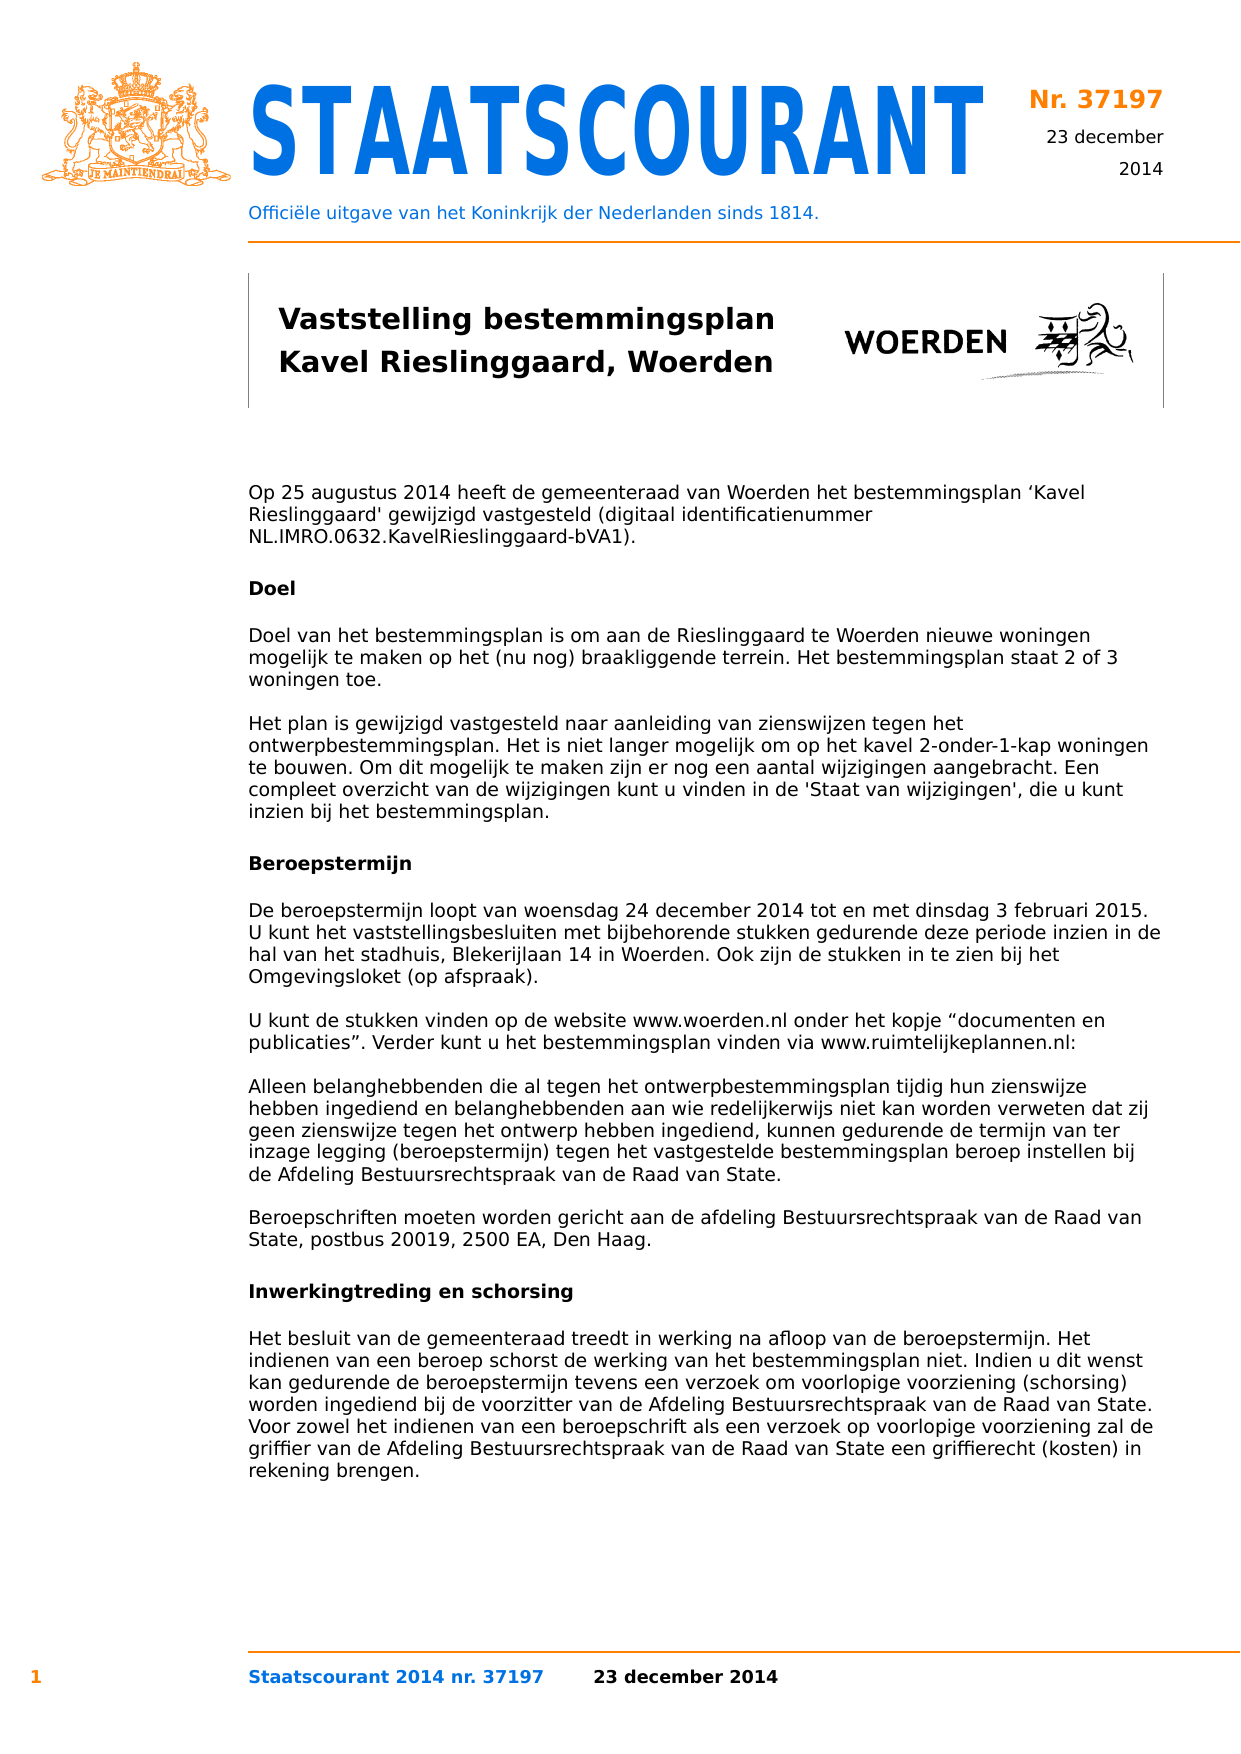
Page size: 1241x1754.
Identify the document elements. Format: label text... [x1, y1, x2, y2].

subtitle Beroepstermijn [248, 853, 1163, 875]
subtitle Doel [248, 578, 1163, 600]
picture [844, 302, 1134, 380]
text Doel van het bestemmingsplan is om aan de Rieslinggaard te Woerden nieuwe woningen mogelijk te maken op het (nu nog) braakliggende terrein. Het bestemmingsplan staat 2 of 3 woningen toe. [248, 625, 1163, 691]
subtitle Inwerkingtreding en schorsing [248, 1281, 1163, 1303]
text De beroepstermijn loopt van woensdag 24 december 2014 tot en met dinsdag 3 februari 2015. U kunt het vaststellingsbesluiten met bijbehorende stukken gedurende deze periode inzien in de hal van het stadhuis, Blekerijlaan 14 in Woerden. Ook zijn de stukken in te zien bij het Omgevingsloket (op afspraak). [248, 900, 1163, 988]
subtitle Vaststelling bestemmingsplan Kavel Rieslinggaard, Woerden [249, 273, 1163, 408]
text Beroepschriften moeten worden gericht aan de afdeling Bestuursrechtspraak van de Raad van State, postbus 20019, 2500 EA, Den Haag. [248, 1207, 1163, 1251]
text Het besluit van de gemeenteraad treedt in werking na afloop van de beroepstermijn. Het indienen van een beroep schorst de werking van het bestemmingsplan niet. Indien u dit wenst kan gedurende de beroepstermijn tevens een verzoek om voorlopige voorziening (schorsing) worden ingediend bij de voorzitter van de Afdeling Bestuursrechtspraak van de Raad van State. Voor zowel het indienen van een beroepschrift als een verzoek op voorlopige voorziening zal de griffier van de Afdeling Bestuursrechtspraak van de Raad van State een griffierecht (kosten) in rekening brengen. [248, 1328, 1163, 1482]
text Op 25 augustus 2014 heeft de gemeenteraad van Woerden het bestemmingsplan ‘Kavel Rieslinggaard' gewijzigd vastgesteld (digitaal identificatienummer NL.IMRO.0632.KavelRieslinggaard-bVA1). [248, 482, 1163, 548]
text U kunt de stukken vinden op de website www.woerden.nl onder het kopje “documenten en publicaties”. Verder kunt u het bestemmingsplan vinden via www.ruimtelijkeplannen.nl: [248, 1010, 1163, 1054]
picture [41, 62, 231, 186]
text Alleen belanghebbenden die al tegen het ontwerpbestemmingsplan tijdig hun zienswijze hebben ingediend en belanghebbenden aan wie redelijkerwijs niet kan worden verweten dat zij geen zienswijze tegen het ontwerp hebben ingediend, kunnen gedurende de termijn van ter inzage legging (beroepstermijn) tegen het vastgestelde bestemmingsplan beroep instellen bij de Afdeling Bestuursrechtspraak van de Raad van State. [248, 1076, 1163, 1185]
table_header Nr. 37197 [998, 62, 1240, 121]
table_cell Officiële uitgave van het Koninkrijk der Nederlanden sinds 1814. [248, 203, 1240, 241]
table_cell 2014 [998, 153, 1240, 203]
table_header STAATSCOURANT [248, 62, 998, 203]
table_cell 23 december [998, 121, 1240, 153]
table_header [25, 62, 248, 241]
text Het plan is gewijzigd vastgesteld naar aanleiding van zienswijzen tegen het ontwerpbestemmingsplan. Het is niet langer mogelijk om op het kavel 2-onder-1-kap woningen te bouwen. Om dit mogelijk te maken zijn er nog een aantal wijzigingen aangebracht. Een compleet overzicht van de wijzigingen kunt u vinden in de 'Staat van wijzigingen', die u kunt inzien bij het bestemmingsplan. [248, 713, 1163, 823]
